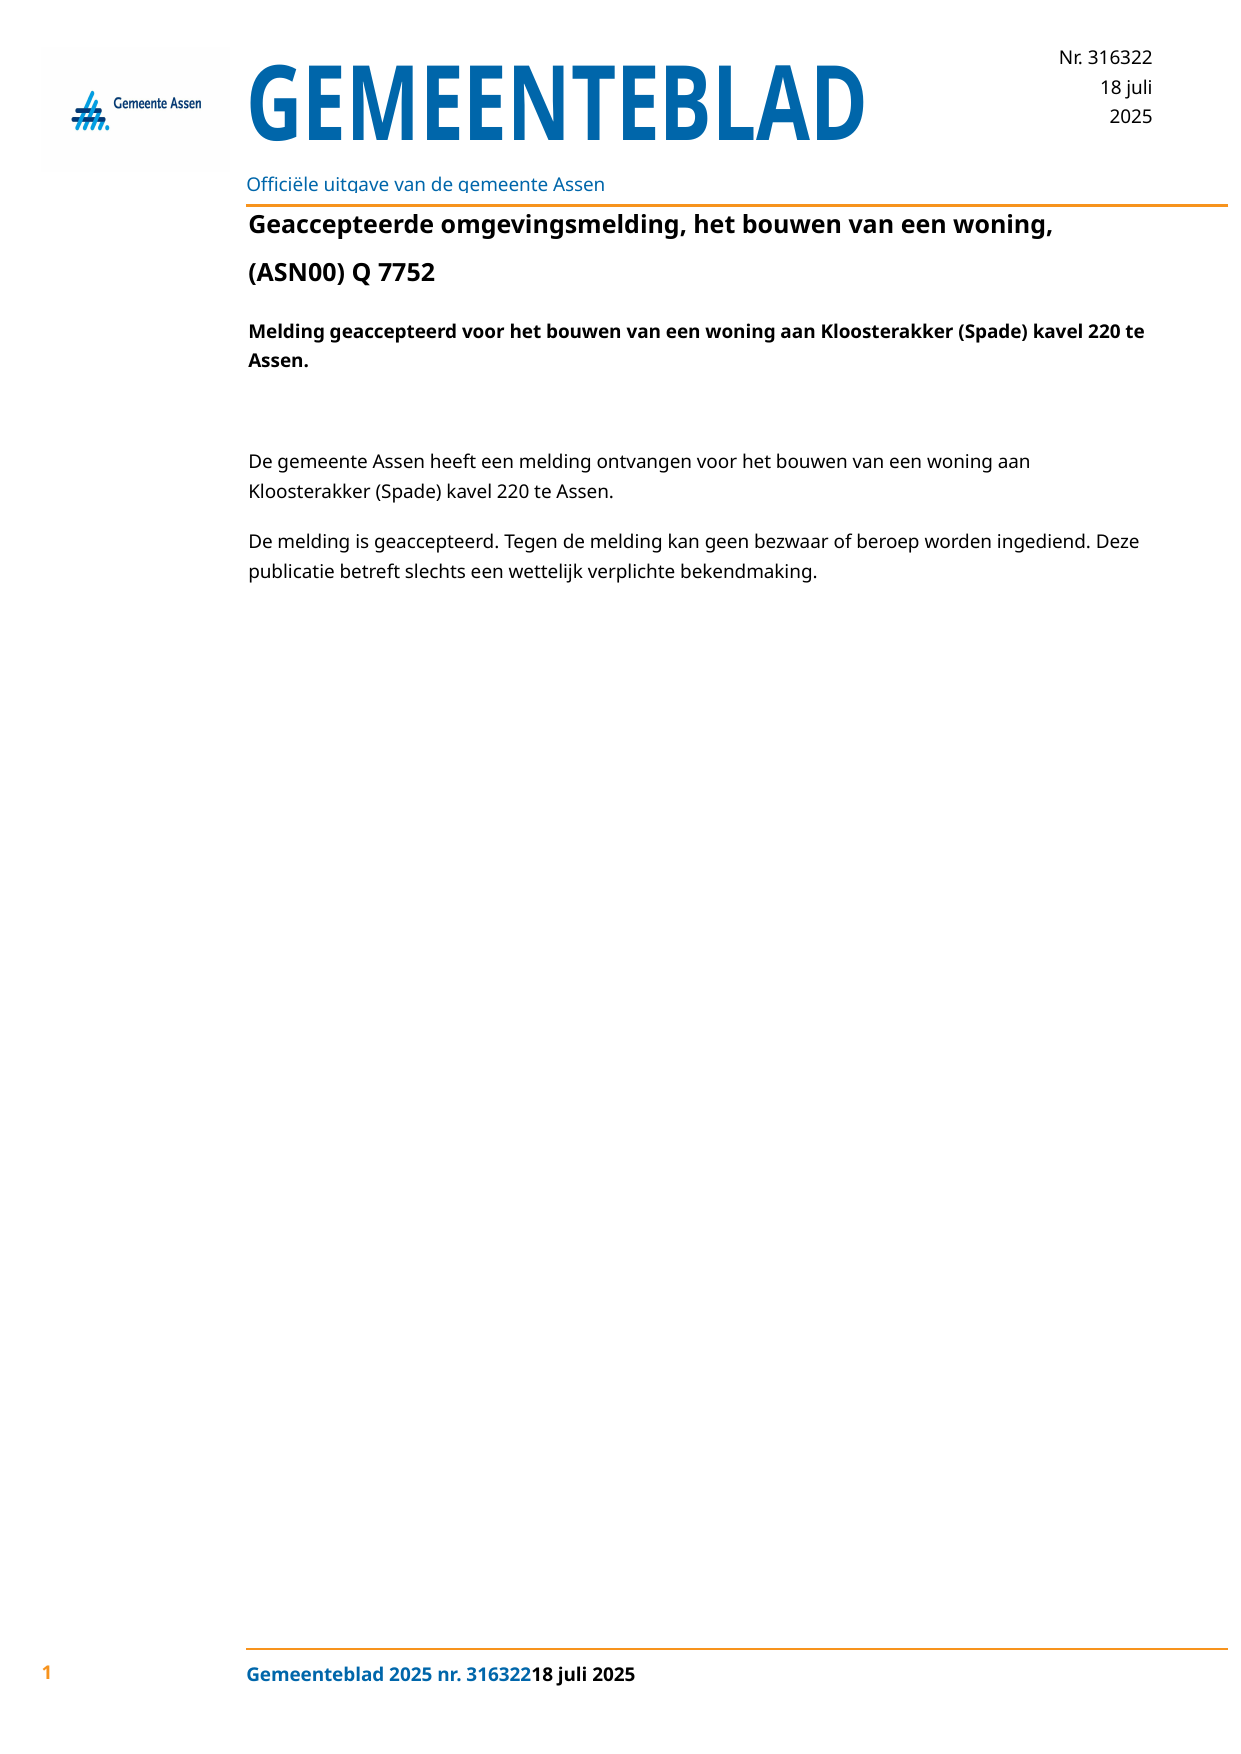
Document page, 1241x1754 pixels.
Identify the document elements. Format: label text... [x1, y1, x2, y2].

text De melding is geaccepteerd. Tegen de melding kan geen bezwaar of beroep worden ingediend. Deze publicatie betreft slechts een wettelijk verplichte bekendmaking. [248, 528, 1152, 584]
text Melding geaccepteerd voor het bouwen van een woning aan Kloosterakker (Spade) kavel 220 te Assen. [248, 318, 1152, 373]
text Geaccepteerde omgevingsmelding, het bouwen van een woning, (ASN00) Q 7752 [248, 207, 1152, 288]
picture [41, 47, 231, 172]
text De gemeente Assen heeft een melding ontvangen voor het bouwen van een woning aan Kloosterakker (Spade) kavel 220 te Assen. [248, 448, 1152, 504]
